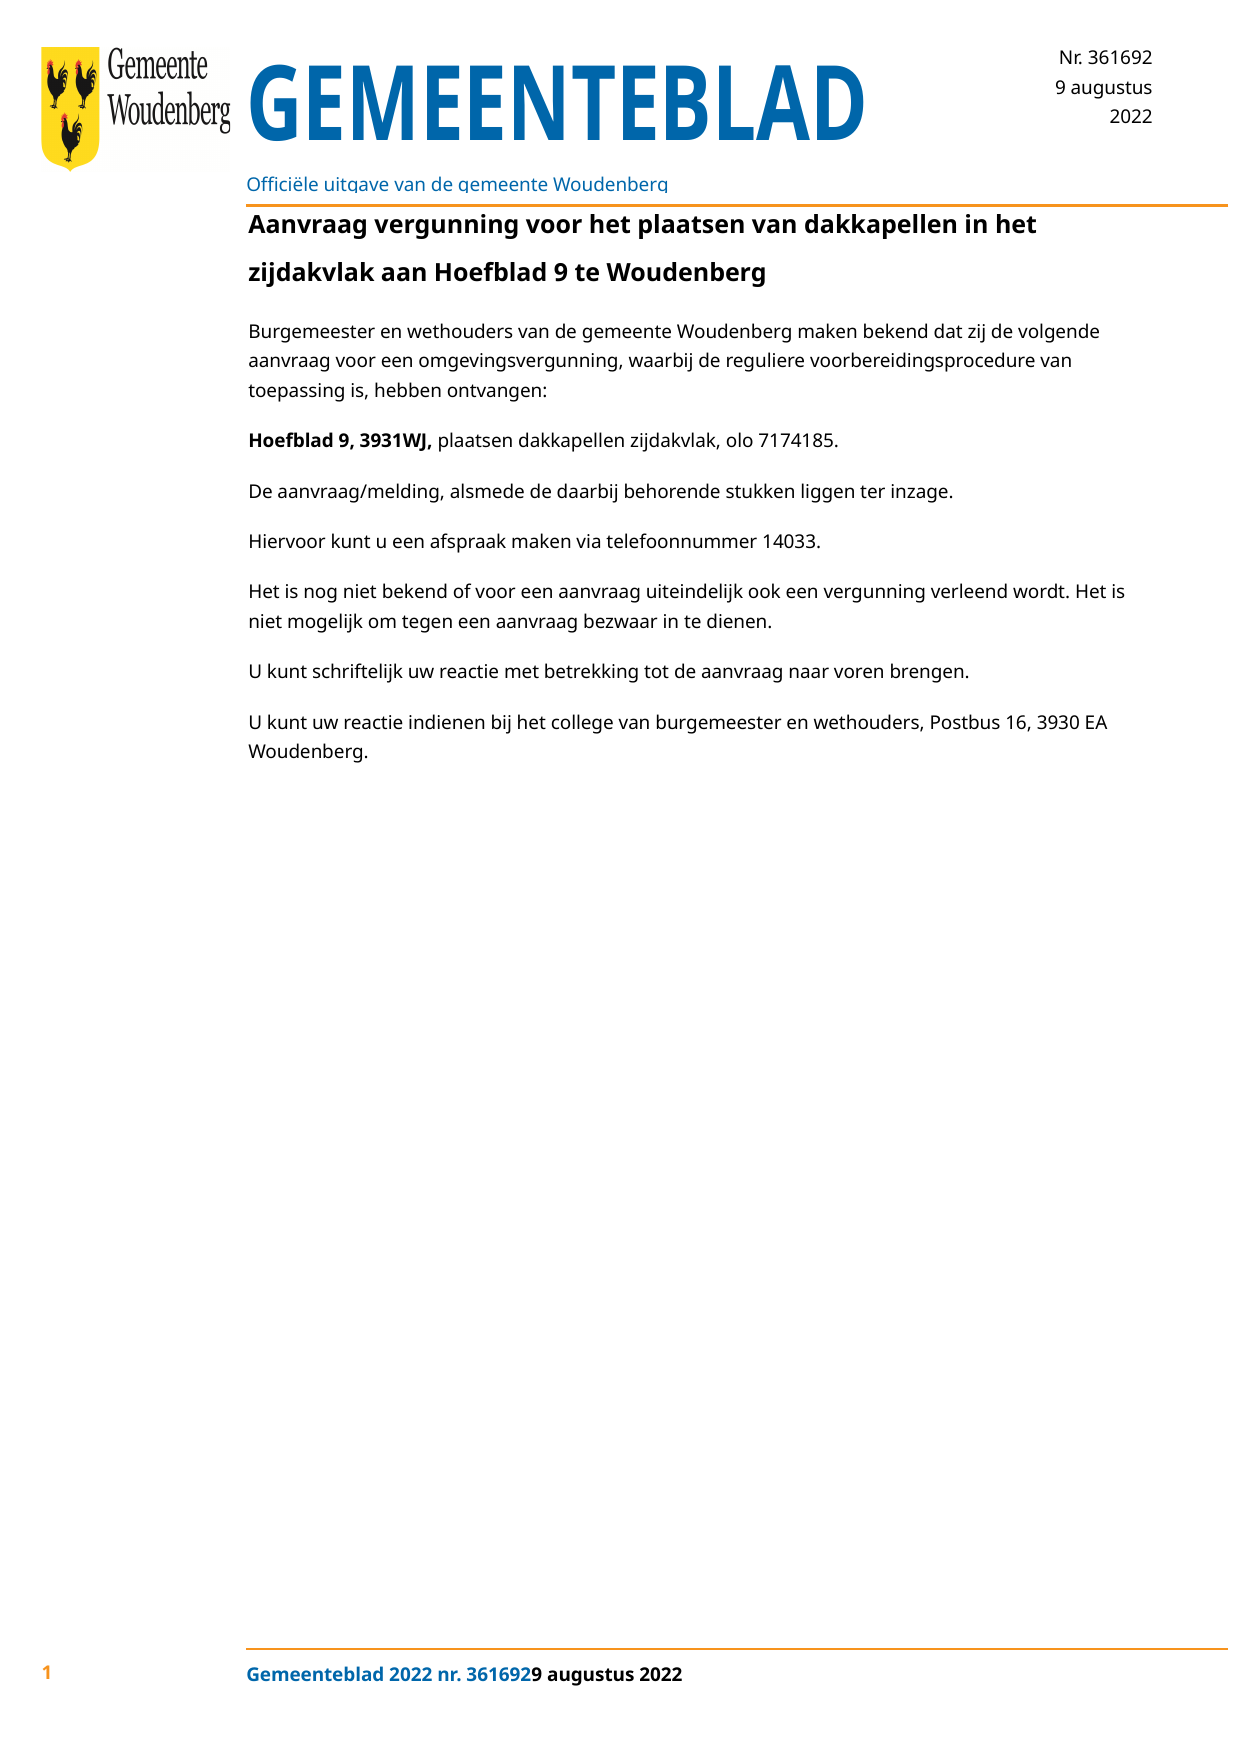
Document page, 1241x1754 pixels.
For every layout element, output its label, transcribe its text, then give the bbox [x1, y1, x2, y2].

text Het is nog niet bekend of voor een aanvraag uiteindelijk ook een vergunning verleend wordt. Het is niet mogelijk om tegen een aanvraag bezwaar in te dienen. [248, 579, 1152, 634]
picture [41, 47, 231, 172]
text U kunt schriftelijk uw reactie met betrekking tot de aanvraag naar voren brengen. [248, 659, 1152, 684]
text U kunt uw reactie indienen bij het college van burgemeester en wethouders, Postbus 16, 3930 EA Woudenberg. [248, 709, 1152, 764]
text Burgemeester en wethouders van de gemeente Woudenberg maken bekend dat zij de volgende aanvraag voor een omgevingsvergunning, waarbij de reguliere voorbereidingsprocedure van toepassing is, hebben ontvangen: [248, 318, 1152, 403]
text De aanvraag/melding, alsmede de daarbij behorende stukken liggen ter inzage. [248, 478, 1152, 504]
text Hiervoor kunt u een afspraak maken via telefoonnummer 14033. [248, 528, 1152, 554]
text Hoefblad 9, 3931WJ, plaatsen dakkapellen zijdakvlak, olo 7174185. [248, 427, 1152, 453]
text Aanvraag vergunning voor het plaatsen van dakkapellen in het zijdakvlak aan Hoefblad 9 te Woudenberg [248, 207, 1152, 288]
